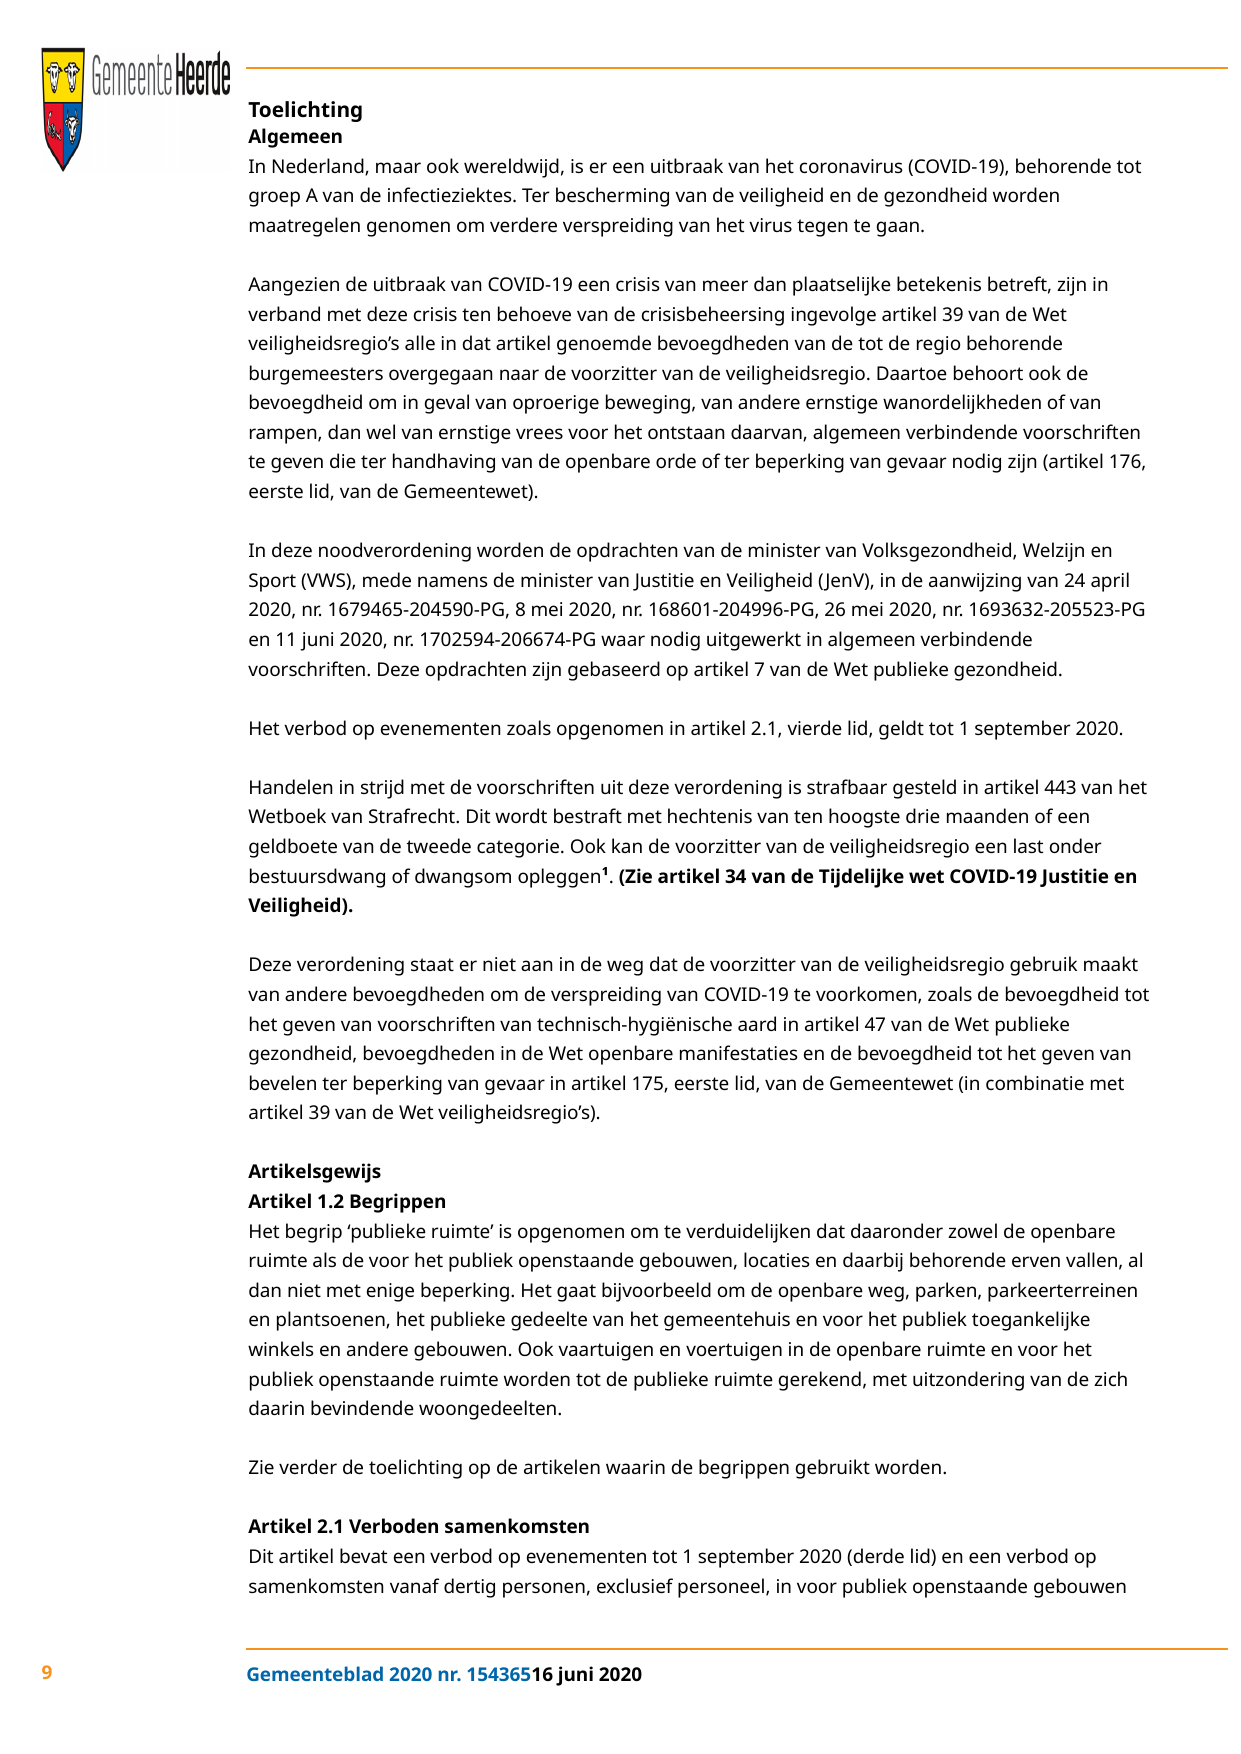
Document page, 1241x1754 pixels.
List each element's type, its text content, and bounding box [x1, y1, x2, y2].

text Deze verordening staat er niet aan in de weg dat de voorzitter van de veiligheidsregio gebruik maakt van andere bevoegdheden om de verspreiding van COVID-19 te voorkomen, zoals de bevoegdheid tot het geven van voorschriften van technisch-hygiënische aard in artikel 47 van de Wet publieke gezondheid, bevoegdheden in de Wet openbare manifestaties en de bevoegdheid tot het geven van bevelen ter beperking van gevaar in artikel 175, eerste lid, van de Gemeentewet (in combinatie met artikel 39 van de Wet veiligheidsregio’s). [248, 952, 1152, 1125]
text Dit artikel bevat een verbod op evenementen tot 1 september 2020 (derde lid) en een verbod op samenkomsten vanaf dertig personen, exclusief personeel, in voor publiek openstaande gebouwen [248, 1543, 1152, 1599]
text Aangezien de uitbraak van COVID-19 een crisis van meer dan plaatselijke betekenis betreft, zijn in verband met deze crisis ten behoeve van de crisisbeheersing ingevolge artikel 39 van de Wet veiligheidsregio’s alle in dat artikel genoemde bevoegdheden van de tot de regio behorende burgemeesters overgegaan naar de voorzitter van de veiligheidsregio. Daartoe behoort ook de bevoegdheid om in geval van oproerige beweging, van andere ernstige wanordelijkheden of van rampen, dan wel van ernstige vrees voor het ontstaan daarvan, algemeen verbindende voorschriften te geven die ter handhaving van de openbare orde of ter beperking van gevaar nodig zijn (artikel 176, eerste lid, van de Gemeentewet). [248, 271, 1152, 504]
text Handelen in strijd met de voorschriften uit deze verordening is strafbaar gesteld in artikel 443 van het Wetboek van Strafrecht. Dit wordt bestraft met hechtenis van ten hoogste drie maanden of een geldboete van de tweede categorie. Ook kan de voorzitter van de veiligheidsregio een last onder bestuursdwang of dwangsom opleggen¹. (Zie artikel 34 van de Tijdelijke wet COVID-19 Justitie en Veiligheid). [248, 774, 1152, 918]
text Het verbod op evenementen zoals opgenomen in artikel 2.1, vierde lid, geldt tot 1 september 2020. [248, 715, 1152, 741]
text Toelichting [248, 95, 1152, 123]
text Algemeen [248, 123, 1152, 149]
picture [41, 47, 231, 172]
text Artikel 2.1 Verboden samenkomsten [248, 1514, 1152, 1539]
text Zie verder de toelichting op de artikelen waarin de begrippen gebruikt worden. [248, 1454, 1152, 1480]
text Artikel 1.2 Begrippen [248, 1188, 1152, 1214]
text In Nederland, maar ook wereldwijd, is er een uitbraak van het coronavirus (COVID-19), behorende tot groep A van de infectieziektes. Ter bescherming van de veiligheid en de gezondheid worden maatregelen genomen om verdere verspreiding van het virus tegen te gaan. [248, 153, 1152, 238]
text Het begrip ‘publieke ruimte’ is opgenomen om te verduidelijken dat daaronder zowel de openbare ruimte als de voor het publiek openstaande gebouwen, locaties en daarbij behorende erven vallen, al dan niet met enige beperking. Het gaat bijvoorbeeld om de openbare weg, parken, parkeerterreinen en plantsoenen, het publieke gedeelte van het gemeentehuis en voor het publiek toegankelijke winkels en andere gebouwen. Ook vaartuigen en voertuigen in de openbare ruimte en voor het publiek openstaande ruimte worden tot de publieke ruimte gerekend, met uitzondering van de zich daarin bevindende woongedeelten. [248, 1218, 1152, 1421]
text In deze noodverordening worden de opdrachten van de minister van Volksgezondheid, Welzijn en Sport (VWS), mede namens de minister van Justitie en Veiligheid (JenV), in de aanwijzing van 24 april 2020, nr. 1679465-204590-PG, 8 mei 2020, nr. 168601-204996-PG, 26 mei 2020, nr. 1693632-205523-PG en 11 juni 2020, nr. 1702594-206674-PG waar nodig uitgewerkt in algemeen verbindende voorschriften. Deze opdrachten zijn gebaseerd op artikel 7 van de Wet publieke gezondheid. [248, 537, 1152, 682]
text Artikelsgewijs [248, 1159, 1152, 1184]
